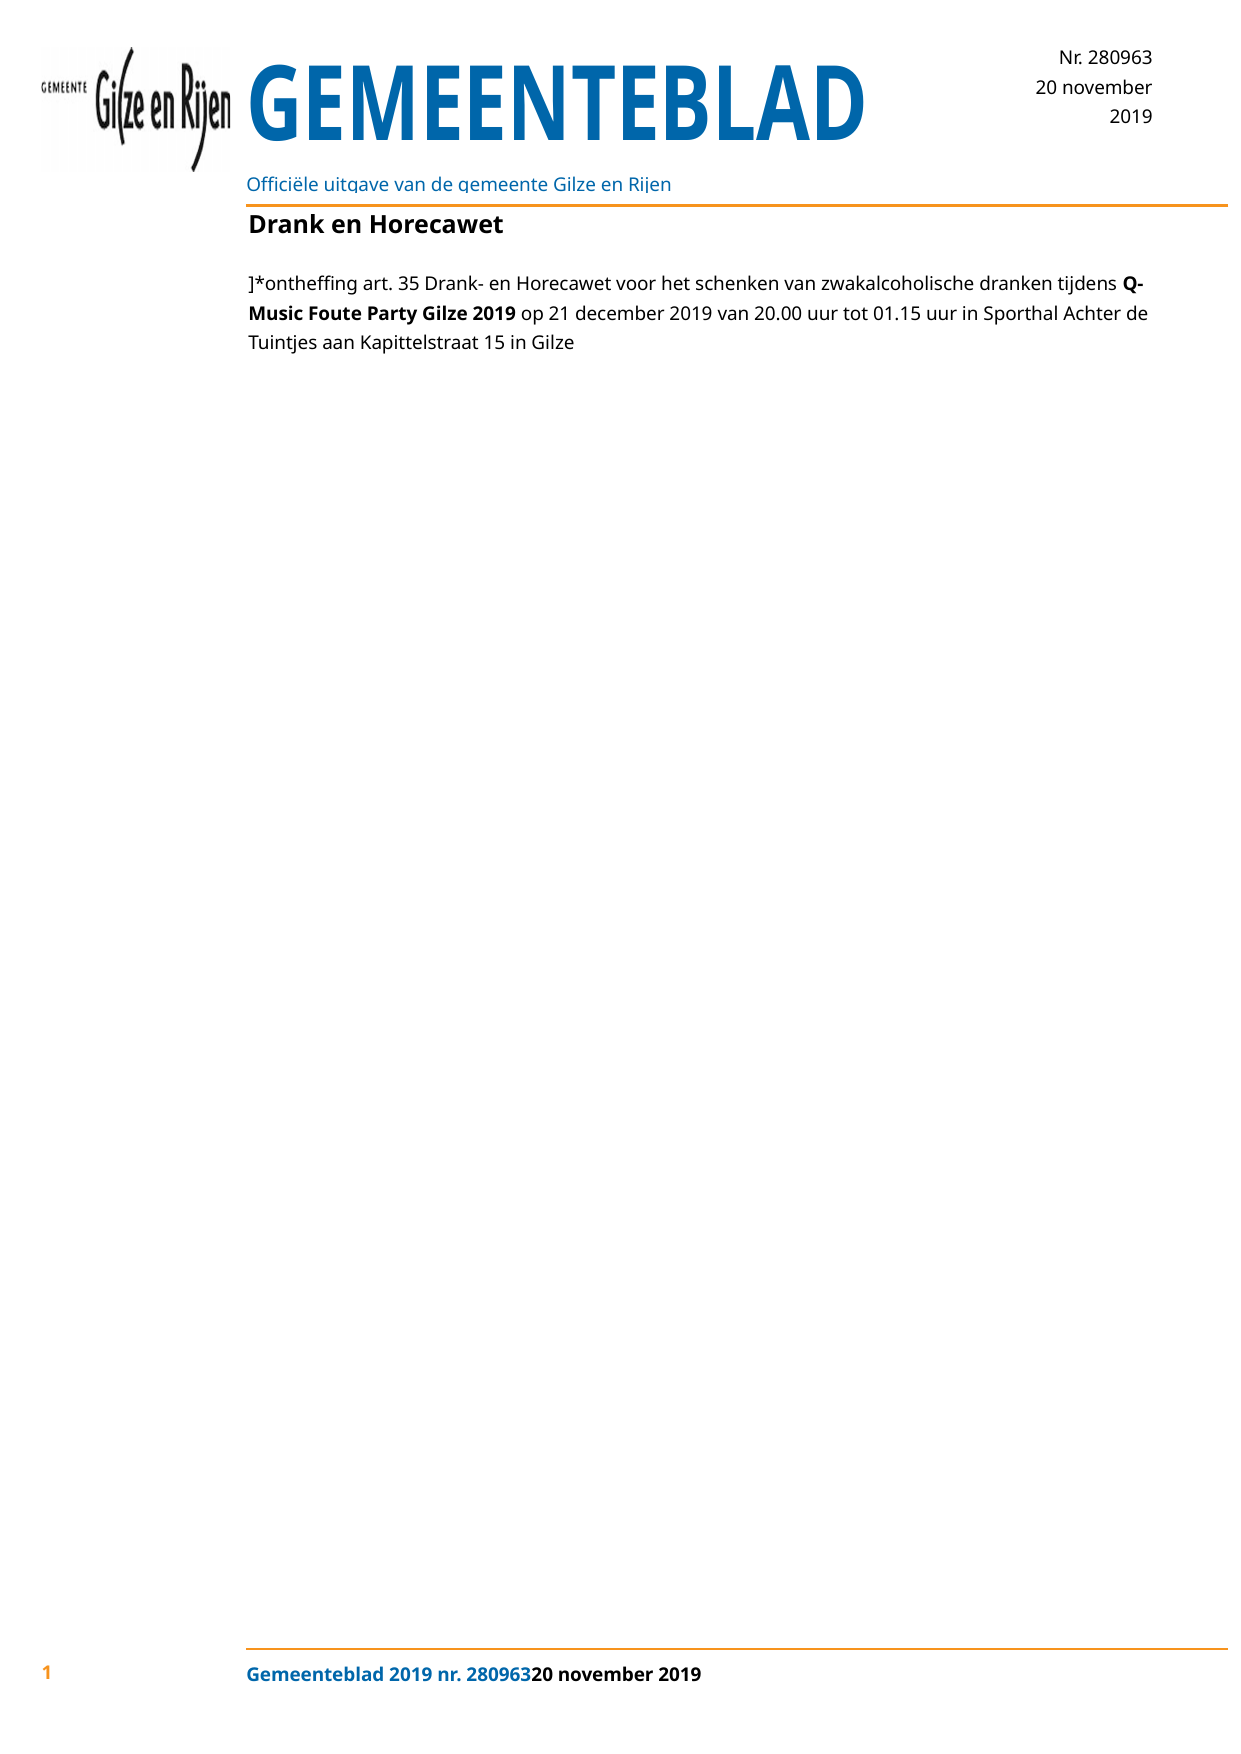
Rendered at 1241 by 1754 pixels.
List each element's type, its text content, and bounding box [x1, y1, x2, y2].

text ]*ontheffing art. 35 Drank- en Horecawet voor het schenken van zwakalcoholische dranken tijdens Q-Music Foute Party Gilze 2019 op 21 december 2019 van 20.00 uur tot 01.15 uur in Sporthal Achter de Tuintjes aan Kapittelstraat 15 in Gilze [248, 270, 1152, 355]
picture [41, 47, 231, 172]
text Drank en Horecawet [248, 207, 1152, 241]
